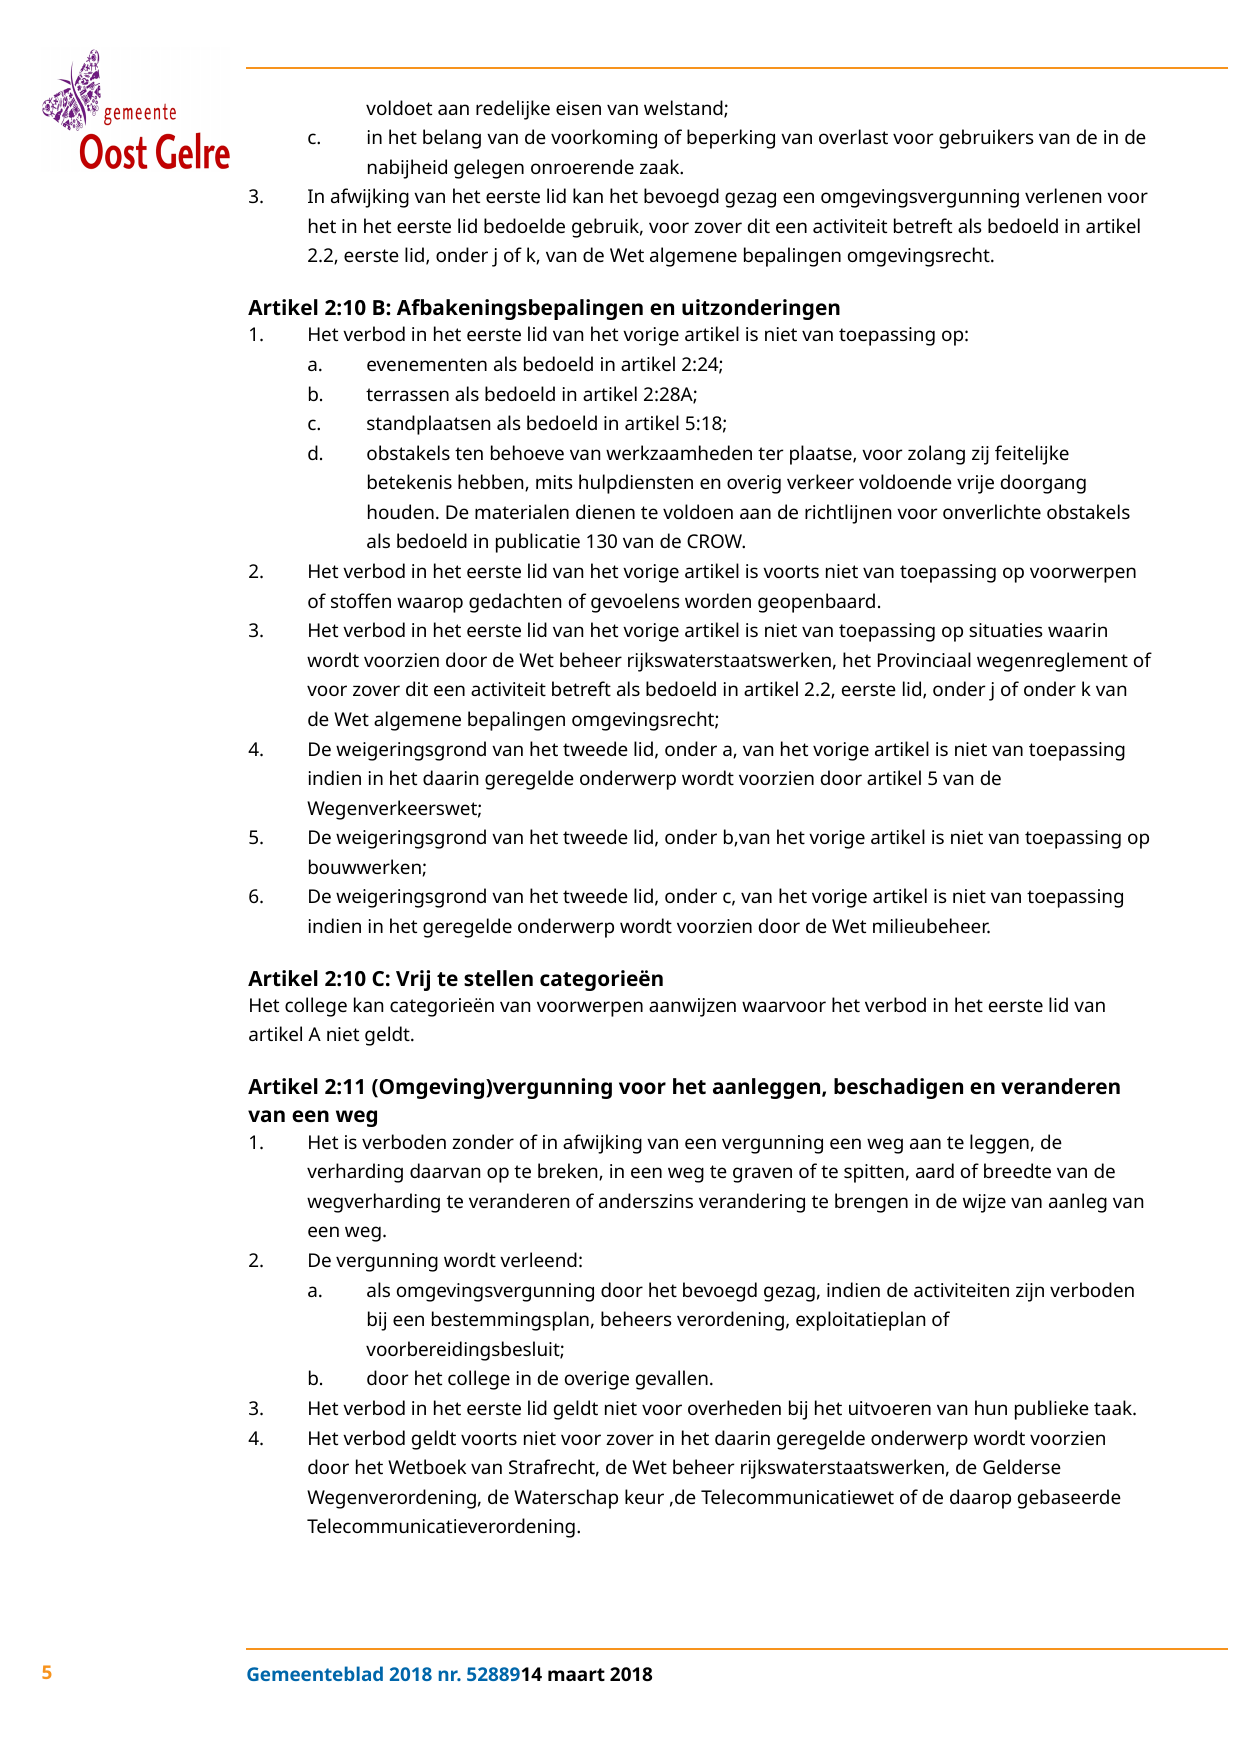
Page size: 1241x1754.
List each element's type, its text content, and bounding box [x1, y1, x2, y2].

list De weigeringsgrond van het tweede lid, onder a, van het vorige artikel is niet van toepassing indien in het daarin geregelde onderwerp wordt voorzien door artikel 5 van de Wegenverkeerswet; [248, 736, 1152, 821]
text Artikel 2:10 B: Afbakeningsbepalingen en uitzonderingen [248, 293, 1152, 322]
list De vergunning wordt verleend: [248, 1247, 1152, 1273]
list Het verbod geldt voorts niet voor zover in het daarin geregelde onderwerp wordt voorzien door het Wetboek van Strafrecht, de Wet beheer rijkswaterstaatswerken, de Gelderse Wegenverordening, de Waterschap keur ,de Telecommunicatiewet of de daarop gebaseerde Telecommunicatieverordening. [248, 1425, 1152, 1539]
list De weigeringsgrond van het tweede lid, onder b,van het vorige artikel is niet van toepassing op bouwwerken; [248, 824, 1152, 880]
list De weigeringsgrond van het tweede lid, onder c, van het vorige artikel is niet van toepassing indien in het geregelde onderwerp wordt voorzien door de Wet milieubeheer. [248, 884, 1152, 939]
list Het verbod in het eerste lid geldt niet voor overheden bij het uitvoeren van hun publieke taak. [248, 1395, 1152, 1421]
list Het is verboden zonder of in afwijking van een vergunning een weg aan te leggen, de verharding daarvan op te breken, in een weg te graven of te spitten, aard of breedte van de wegverharding te veranderen of anderszins verandering te brengen in de wijze van aanleg van een weg. [248, 1129, 1152, 1243]
list door het college in de overige gevallen. [307, 1366, 1152, 1391]
list In afwijking van het eerste lid kan het bevoegd gezag een omgevingsvergunning verlenen voor het in het eerste lid bedoelde gebruik, voor zover dit een activiteit betreft als bedoeld in artikel 2.2, eerste lid, onder j of k, van de Wet algemene bepalingen omgevingsrecht. [248, 183, 1152, 268]
text Artikel 2:11 (Omgeving)vergunning voor het aanleggen, beschadigen en veranderen van een weg [248, 1072, 1152, 1129]
list Het verbod in het eerste lid van het vorige artikel is niet van toepassing op: [248, 322, 1152, 347]
list Het verbod in het eerste lid van het vorige artikel is voorts niet van toepassing op voorwerpen of stoffen waarop gedachten of gevoelens worden geopenbaard. [248, 558, 1152, 613]
text Artikel 2:10 C: Vrij te stellen categorieën [248, 964, 1152, 992]
list obstakels ten behoeve van werkzaamheden ter plaatse, voor zolang zij feitelijke betekenis hebben, mits hulpdiensten en overig verkeer voldoende vrije doorgang houden. De materialen dienen te voldoen aan de richtlijnen voor onverlichte obstakels als bedoeld in publicatie 130 van de CROW. [307, 440, 1152, 554]
list terrassen als bedoeld in artikel 2:28A; [307, 381, 1152, 406]
list evenementen als bedoeld in artikel 2:24; [307, 351, 1152, 377]
list als omgevingsvergunning door het bevoegd gezag, indien de activiteiten zijn verboden bij een bestemmingsplan, beheers verordening, exploitatieplan of voorbereidingsbesluit; [307, 1277, 1152, 1362]
list Het verbod in het eerste lid van het vorige artikel is niet van toepassing op situaties waarin wordt voorzien door de Wet beheer rijkswaterstaatswerken, het Provinciaal wegenreglement of voor zover dit een activiteit betreft als bedoeld in artikel 2.2, eerste lid, onder j of onder k van de Wet algemene bepalingen omgevingsrecht; [248, 617, 1152, 732]
text Het college kan categorieën van voorwerpen aanwijzen waarvoor het verbod in het eerste lid van artikel A niet geldt. [248, 992, 1152, 1047]
picture [41, 47, 231, 172]
list voldoet aan redelijke eisen van welstand; [307, 95, 1152, 121]
list standplaatsen als bedoeld in artikel 5:18; [307, 410, 1152, 436]
list in het belang van de voorkoming of beperking van overlast voor gebruikers van de in de nabijheid gelegen onroerende zaak. [307, 124, 1152, 180]
